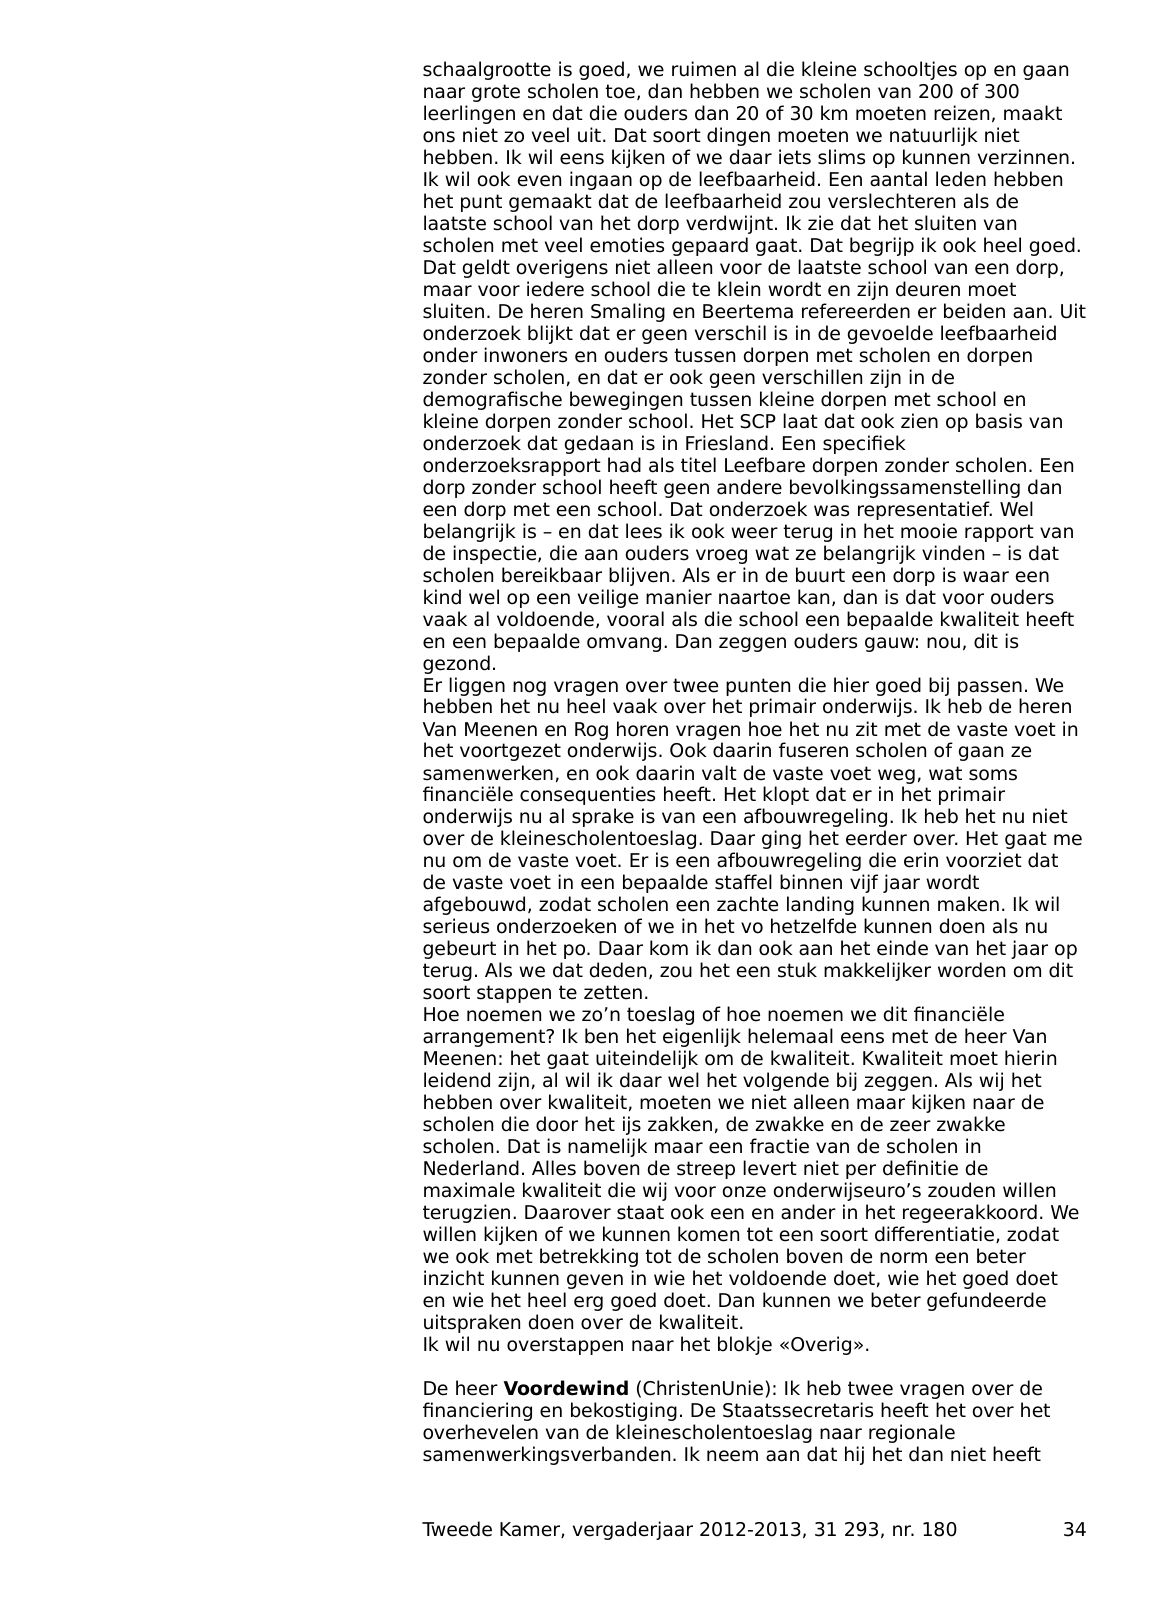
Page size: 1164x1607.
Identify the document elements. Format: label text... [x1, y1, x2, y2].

text Hoe noemen we zo’n toeslag of hoe noemen we dit financiële arrangement? Ik ben het eigenlijk helemaal eens met de heer Van Meenen: het gaat uiteindelijk om de kwaliteit. Kwaliteit moet hierin leidend zijn, al wil ik daar wel het volgende bij zeggen. Als wij het hebben over kwaliteit, moeten we niet alleen maar kijken naar de scholen die door het ijs zakken, de zwakke en de zeer zwakke scholen. Dat is namelijk maar een fractie van de scholen in Nederland. Alles boven de streep levert niet per definitie de maximale kwaliteit die wij voor onze onderwijseuro’s zouden willen terugzien. Daarover staat ook een en ander in het regeerakkoord. We willen kijken of we kunnen komen tot een soort differentiatie, zodat we ook met betrekking tot de scholen boven de norm een beter inzicht kunnen geven in wie het voldoende doet, wie het goed doet en wie het heel erg goed doet. Dan kunnen we beter gefundeerde uitspraken doen over de kwaliteit. [422, 1004, 1087, 1334]
text Ik wil ook even ingaan op de leefbaarheid. Een aantal leden hebben het punt gemaakt dat de leefbaarheid zou verslechteren als de laatste school van het dorp verdwijnt. Ik zie dat het sluiten van scholen met veel emoties gepaard gaat. Dat begrijp ik ook heel goed. Dat geldt overigens niet alleen voor de laatste school van een dorp, maar voor iedere school die te klein wordt en zijn deuren moet sluiten. De heren Smaling en Beertema refereerden er beiden aan. Uit onderzoek blijkt dat er geen verschil is in de gevoelde leefbaarheid onder inwoners en ouders tussen dorpen met scholen en dorpen zonder scholen, en dat er ook geen verschillen zijn in de demografische bewegingen tussen kleine dorpen met school en kleine dorpen zonder school. Het SCP laat dat ook zien op basis van onderzoek dat gedaan is in Friesland. Een specifiek onderzoeksrapport had als titel Leefbare dorpen zonder scholen. Een dorp zonder school heeft geen andere bevolkingssamenstelling dan een dorp met een school. Dat onderzoek was representatief. Wel belangrijk is – en dat lees ik ook weer terug in het mooie rapport van de inspectie, die aan ouders vroeg wat ze belangrijk vinden – is dat scholen bereikbaar blijven. Als er in de buurt een dorp is waar een kind wel op een veilige manier naartoe kan, dan is dat voor ouders vaak al voldoende, vooral als die school een bepaalde kwaliteit heeft en een bepaalde omvang. Dan zeggen ouders gauw: nou, dit is gezond. [422, 169, 1087, 674]
text Ik wil nu overstappen naar het blokje «Overig». [422, 1334, 1087, 1356]
text De heer Voordewind (ChristenUnie): Ik heb twee vragen over de financiering en bekostiging. De Staatssecretaris heeft het over het overhevelen van de kleinescholentoeslag naar regionale samenwerkingsverbanden. Ik neem aan dat hij het dan niet heeft [422, 1378, 1087, 1466]
text Er liggen nog vragen over twee punten die hier goed bij passen. We hebben het nu heel vaak over het primair onderwijs. Ik heb de heren Van Meenen en Rog horen vragen hoe het nu zit met de vaste voet in het voortgezet onderwijs. Ook daarin fuseren scholen of gaan ze samenwerken, en ook daarin valt de vaste voet weg, wat soms financiële consequenties heeft. Het klopt dat er in het primair onderwijs nu al sprake is van een afbouwregeling. Ik heb het nu niet over de kleinescholentoeslag. Daar ging het eerder over. Het gaat me nu om de vaste voet. Er is een afbouwregeling die erin voorziet dat de vaste voet in een bepaalde staffel binnen vijf jaar wordt afgebouwd, zodat scholen een zachte landing kunnen maken. Ik wil serieus onderzoeken of we in het vo hetzelfde kunnen doen als nu gebeurt in het po. Daar kom ik dan ook aan het einde van het jaar op terug. Als we dat deden, zou het een stuk makkelijker worden om dit soort stappen te zetten. [422, 674, 1087, 1004]
text schaalgrootte is goed, we ruimen al die kleine schooltjes op en gaan naar grote scholen toe, dan hebben we scholen van 200 of 300 leerlingen en dat die ouders dan 20 of 30 km moeten reizen, maakt ons niet zo veel uit. Dat soort dingen moeten we natuurlijk niet hebben. Ik wil eens kijken of we daar iets slims op kunnen verzinnen. [422, 59, 1087, 169]
